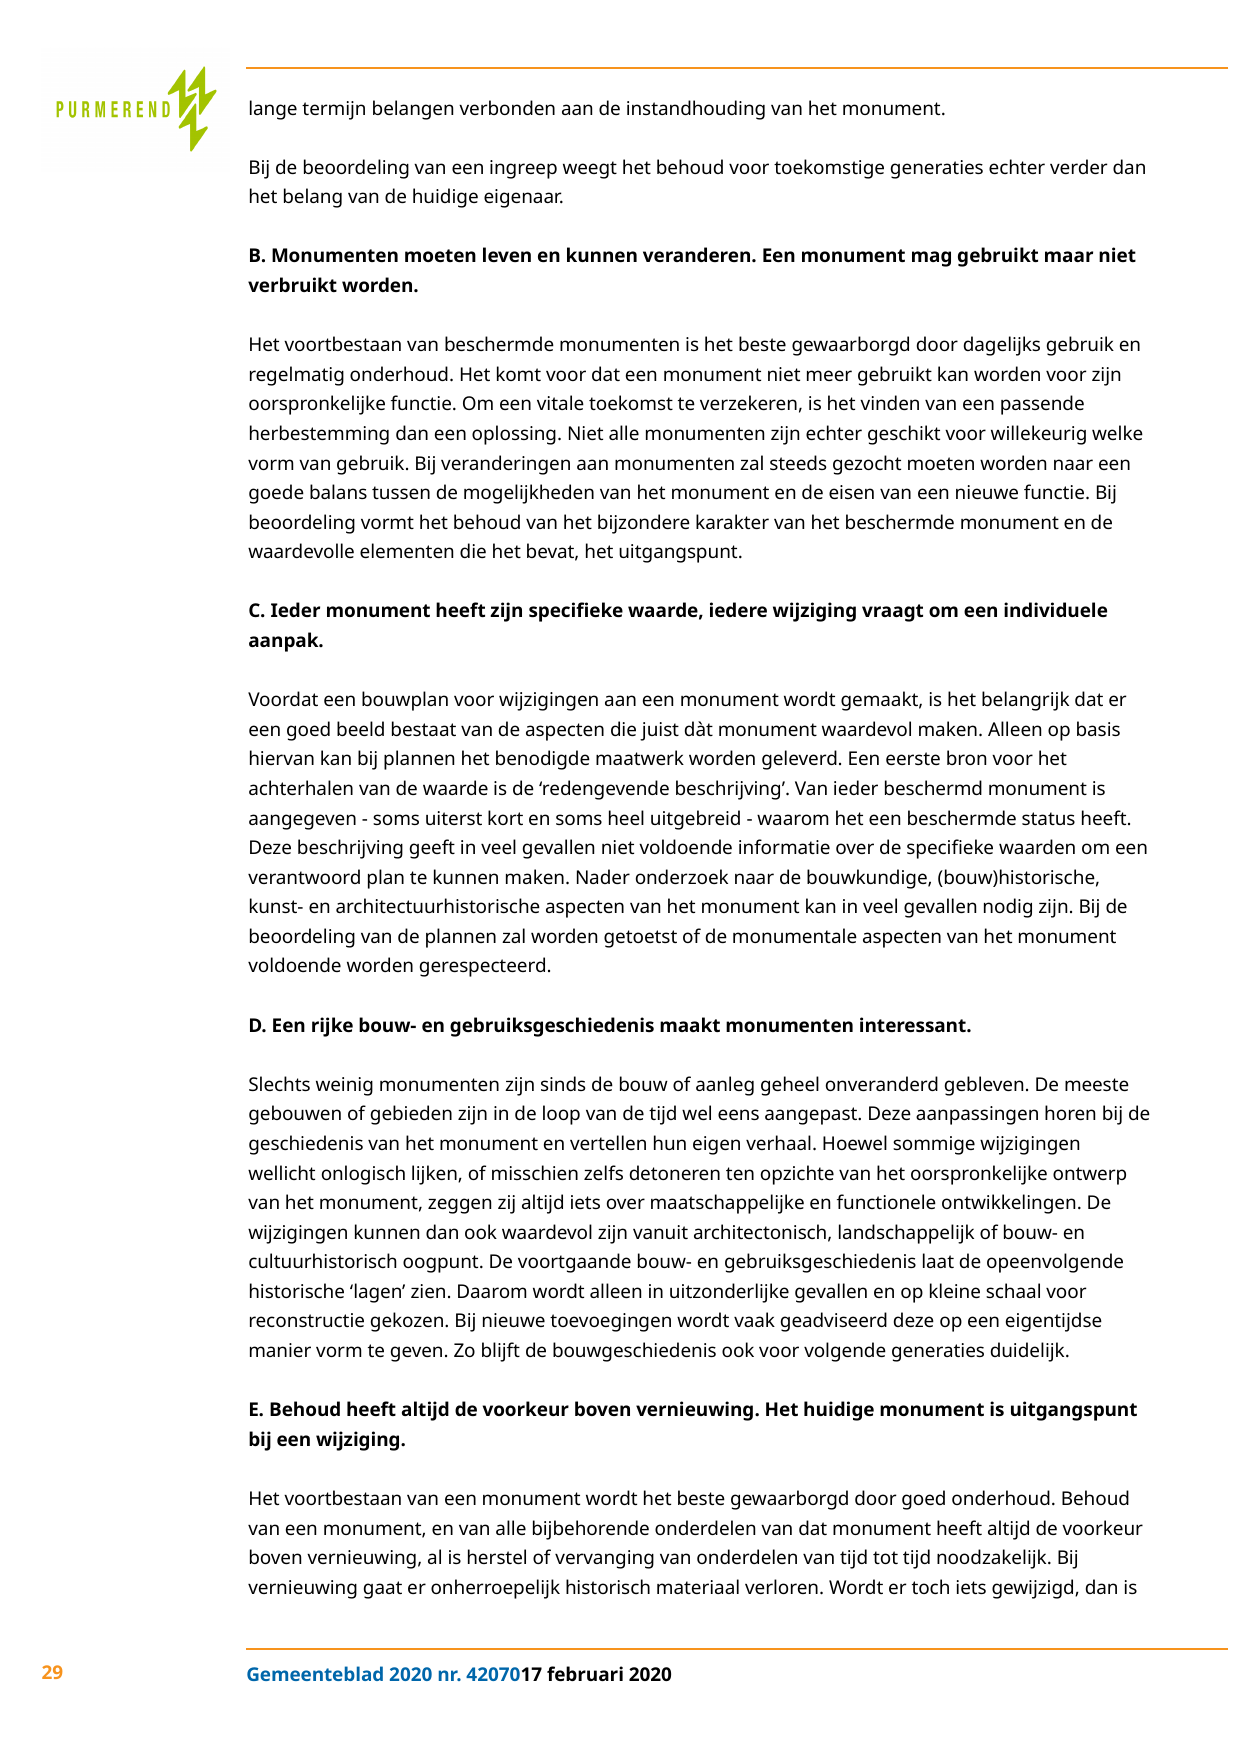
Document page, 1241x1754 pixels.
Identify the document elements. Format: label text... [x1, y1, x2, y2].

text Bij de beoordeling van een ingreep weegt het behoud voor toekomstige generaties echter verder dan het belang van de huidige eigenaar. [248, 154, 1152, 209]
text B. Monumenten moeten leven en kunnen veranderen. Een monument mag gebruikt maar niet verbruikt worden. [248, 243, 1152, 298]
text Het voortbestaan van beschermde monumenten is het beste gewaarborgd door dagelijks gebruik en regelmatig onderhoud. Het komt voor dat een monument niet meer gebruikt kan worden voor zijn oorspronkelijke functie. Om een vitale toekomst te verzekeren, is het vinden van een passende herbestemming dan een oplossing. Niet alle monumenten zijn echter geschikt voor willekeurig welke vorm van gebruik. Bij veranderingen aan monumenten zal steeds gezocht moeten worden naar een goede balans tussen de mogelijkheden van het monument en de eisen van een nieuwe functie. Bij beoordeling vormt het behoud van het bijzondere karakter van het beschermde monument en de waardevolle elementen die het bevat, het uitgangspunt. [248, 331, 1152, 564]
text Voordat een bouwplan voor wijzigingen aan een monument wordt gemaakt, is het belangrijk dat er een goed beeld bestaat van de aspecten die juist dàt monument waardevol maken. Alleen op basis hiervan kan bij plannen het benodigde maatwerk worden geleverd. Een eerste bron voor het achterhalen van de waarde is de ‘redengevende beschrijving’. Van ieder beschermd monument is aangegeven - soms uiterst kort en soms heel uitgebreid - waarom het een beschermde status heeft. Deze beschrijving geeft in veel gevallen niet voldoende informatie over de specifieke waarden om een verantwoord plan te kunnen maken. Nader onderzoek naar de bouwkundige, (bouw)historische, kunst- en architectuurhistorische aspecten van het monument kan in veel gevallen nodig zijn. Bij de beoordeling van de plannen zal worden getoetst of de monumentale aspecten van het monument voldoende worden gerespecteerd. [248, 686, 1152, 978]
text D. Een rijke bouw- en gebruiksgeschiedenis maakt monumenten interessant. [248, 1012, 1152, 1038]
text E. Behoud heeft altijd de voorkeur boven vernieuwing. Het huidige monument is uitgangspunt bij een wijziging. [248, 1396, 1152, 1452]
text C. Ieder monument heeft zijn specifieke waarde, iedere wijziging vraagt om een individuele aanpak. [248, 598, 1152, 653]
text Slechts weinig monumenten zijn sinds de bouw of aanleg geheel onveranderd gebleven. De meeste gebouwen of gebieden zijn in de loop van de tijd wel eens aangepast. Deze aanpassingen horen bij de geschiedenis van het monument en vertellen hun eigen verhaal. Hoewel sommige wijzigingen wellicht onlogisch lijken, of misschien zelfs detoneren ten opzichte van het oorspronkelijke ontwerp van het monument, zeggen zij altijd iets over maatschappelijke en functionele ontwikkelingen. De wijzigingen kunnen dan ook waardevol zijn vanuit architectonisch, landschappelijk of bouw- en cultuurhistorisch oogpunt. De voortgaande bouw- en gebruiksgeschiedenis laat de opeenvolgende historische ‘lagen’ zien. Daarom wordt alleen in uitzonderlijke gevallen en op kleine schaal voor reconstructie gekozen. Bij nieuwe toevoegingen wordt vaak geadviseerd deze op een eigentijdse manier vorm te geven. Zo blijft de bouwgeschiedenis ook voor volgende generaties duidelijk. [248, 1071, 1152, 1363]
text Het voortbestaan van een monument wordt het beste gewaarborgd door goed onderhoud. Behoud van een monument, en van alle bijbehorende onderdelen van dat monument heeft altijd de voorkeur boven vernieuwing, al is herstel of vervanging van onderdelen van tijd tot tijd noodzakelijk. Bij vernieuwing gaat er onherroepelijk historisch materiaal verloren. Wordt er toch iets gewijzigd, dan is [248, 1485, 1152, 1600]
picture [41, 47, 231, 172]
text lange termijn belangen verbonden aan de instandhouding van het monument. [248, 95, 1152, 121]
